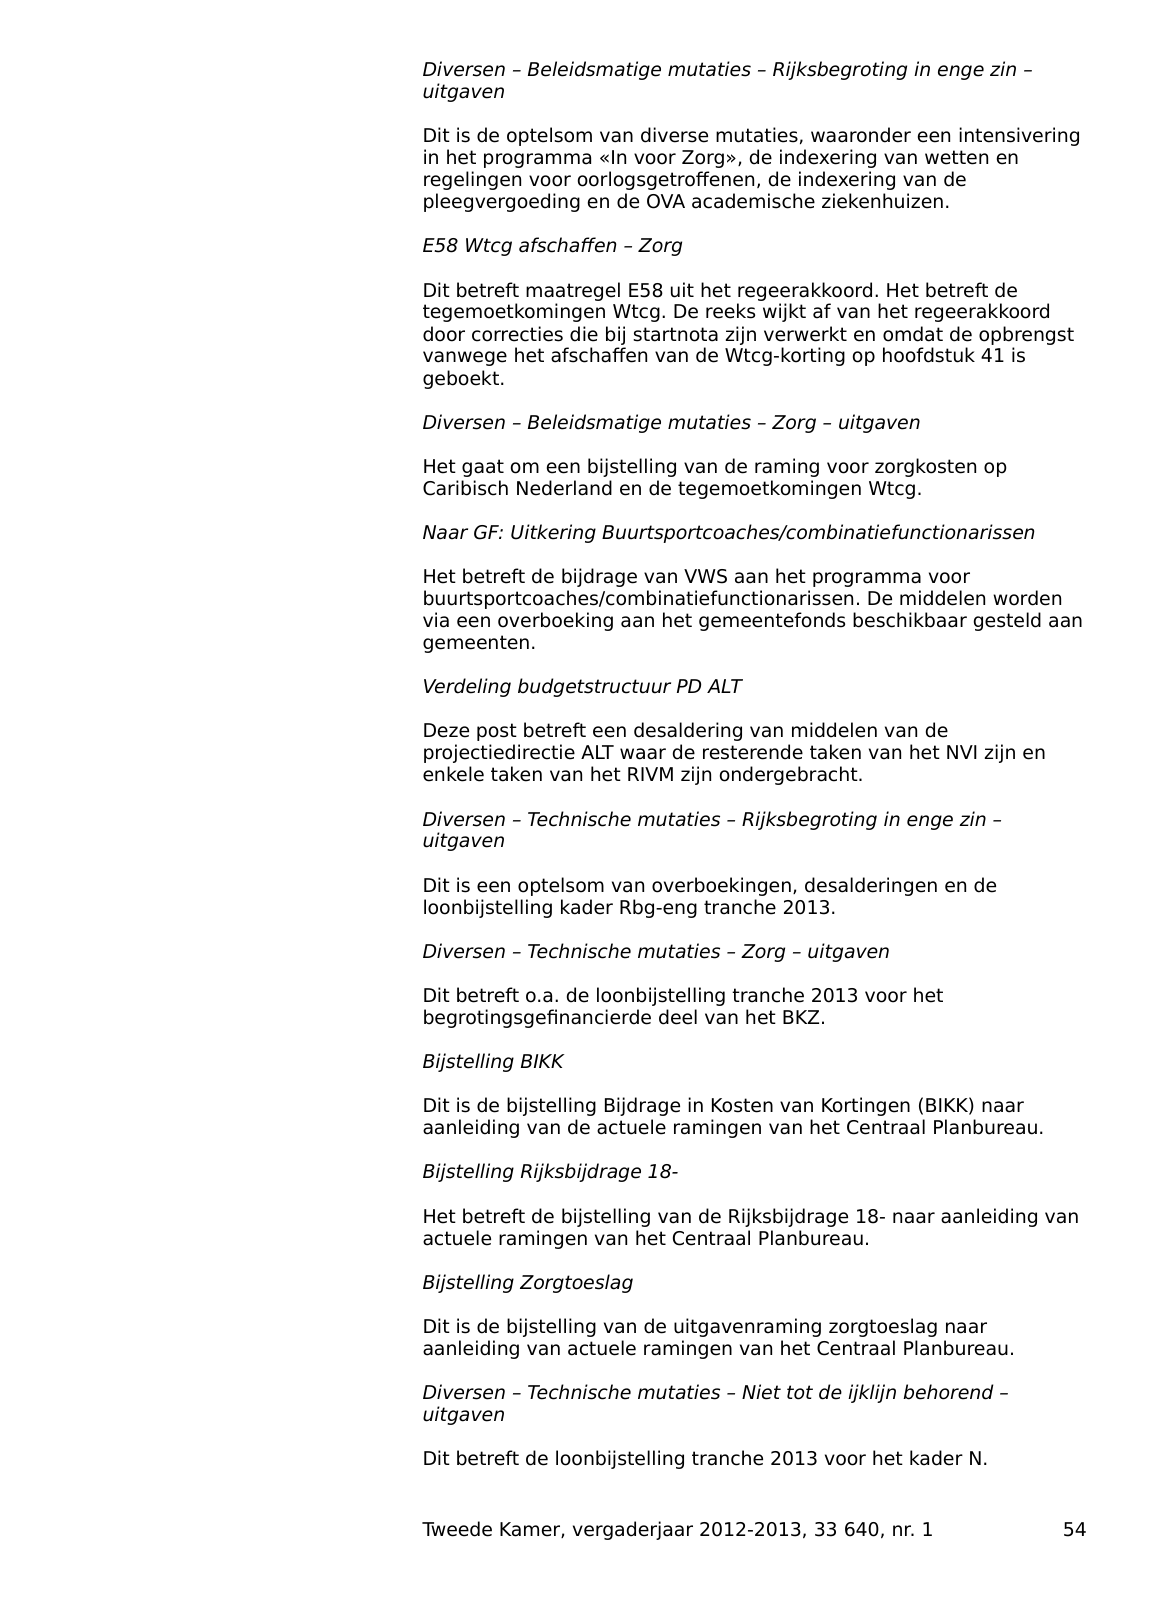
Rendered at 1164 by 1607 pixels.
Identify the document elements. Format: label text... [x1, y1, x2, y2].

subtitle Bijstelling BIKK [422, 1051, 1087, 1073]
subtitle Diversen – Technische mutaties – Niet tot de ijklijn behorend – uitgaven [422, 1382, 1087, 1426]
text Het betreft de bijstelling van de Rijksbijdrage 18- naar aanleiding van actuele ramingen van het Centraal Planbureau. [422, 1206, 1087, 1249]
text Deze post betreft een desaldering van middelen van de projectiedirectie ALT waar de resterende taken van het NVI zijn en enkele taken van het RIVM zijn ondergebracht. [422, 720, 1087, 786]
text Dit betreft de loonbijstelling tranche 2013 voor het kader N. [422, 1448, 1087, 1470]
text Dit is de bijstelling Bijdrage in Kosten van Kortingen (BIKK) naar aanleiding van de actuele ramingen van het Centraal Planbureau. [422, 1095, 1087, 1139]
subtitle E58 Wtcg afschaffen – Zorg [422, 235, 1087, 257]
subtitle Diversen – Technische mutaties – Zorg – uitgaven [422, 941, 1087, 963]
subtitle Diversen – Beleidsmatige mutaties – Rijksbegroting in enge zin – uitgaven [422, 59, 1087, 103]
text Dit is een optelsom van overboekingen, desalderingen en de loonbijstelling kader Rbg-eng tranche 2013. [422, 874, 1087, 918]
subtitle Diversen – Beleidsmatige mutaties – Zorg – uitgaven [422, 412, 1087, 433]
text Dit is de optelsom van diverse mutaties, waaronder een intensivering in het programma «In voor Zorg», de indexering van wetten en regelingen voor oorlogsgetroffenen, de indexering van de pleegvergoeding en de OVA academische ziekenhuizen. [422, 125, 1087, 213]
text Het betreft de bijdrage van VWS aan het programma voor buurtsportcoaches/combinatiefunctionarissen. De middelen worden via een overboeking aan het gemeentefonds beschikbaar gesteld aan gemeenten. [422, 566, 1087, 654]
text Dit betreft o.a. de loonbijstelling tranche 2013 voor het begrotingsgefinancierde deel van het BKZ. [422, 985, 1087, 1029]
text Dit betreft maatregel E58 uit het regeerakkoord. Het betreft de tegemoetkomingen Wtcg. De reeks wijkt af van het regeerakkoord door correcties die bij startnota zijn verwerkt en omdat de opbrengst vanwege het afschaffen van de Wtcg-korting op hoofdstuk 41 is geboekt. [422, 279, 1087, 389]
text Het gaat om een bijstelling van de raming voor zorgkosten op Caribisch Nederland en de tegemoetkomingen Wtcg. [422, 456, 1087, 500]
subtitle Verdeling budgetstructuur PD ALT [422, 676, 1087, 698]
subtitle Naar GF: Uitkering Buurtsportcoaches/combinatiefunctionarissen [422, 522, 1087, 544]
subtitle Bijstelling Zorgtoeslag [422, 1272, 1087, 1294]
text Dit is de bijstelling van de uitgavenraming zorgtoeslag naar aanleiding van actuele ramingen van het Centraal Planbureau. [422, 1316, 1087, 1360]
subtitle Bijstelling Rijksbijdrage 18- [422, 1161, 1087, 1183]
subtitle Diversen – Technische mutaties – Rijksbegroting in enge zin – uitgaven [422, 808, 1087, 852]
